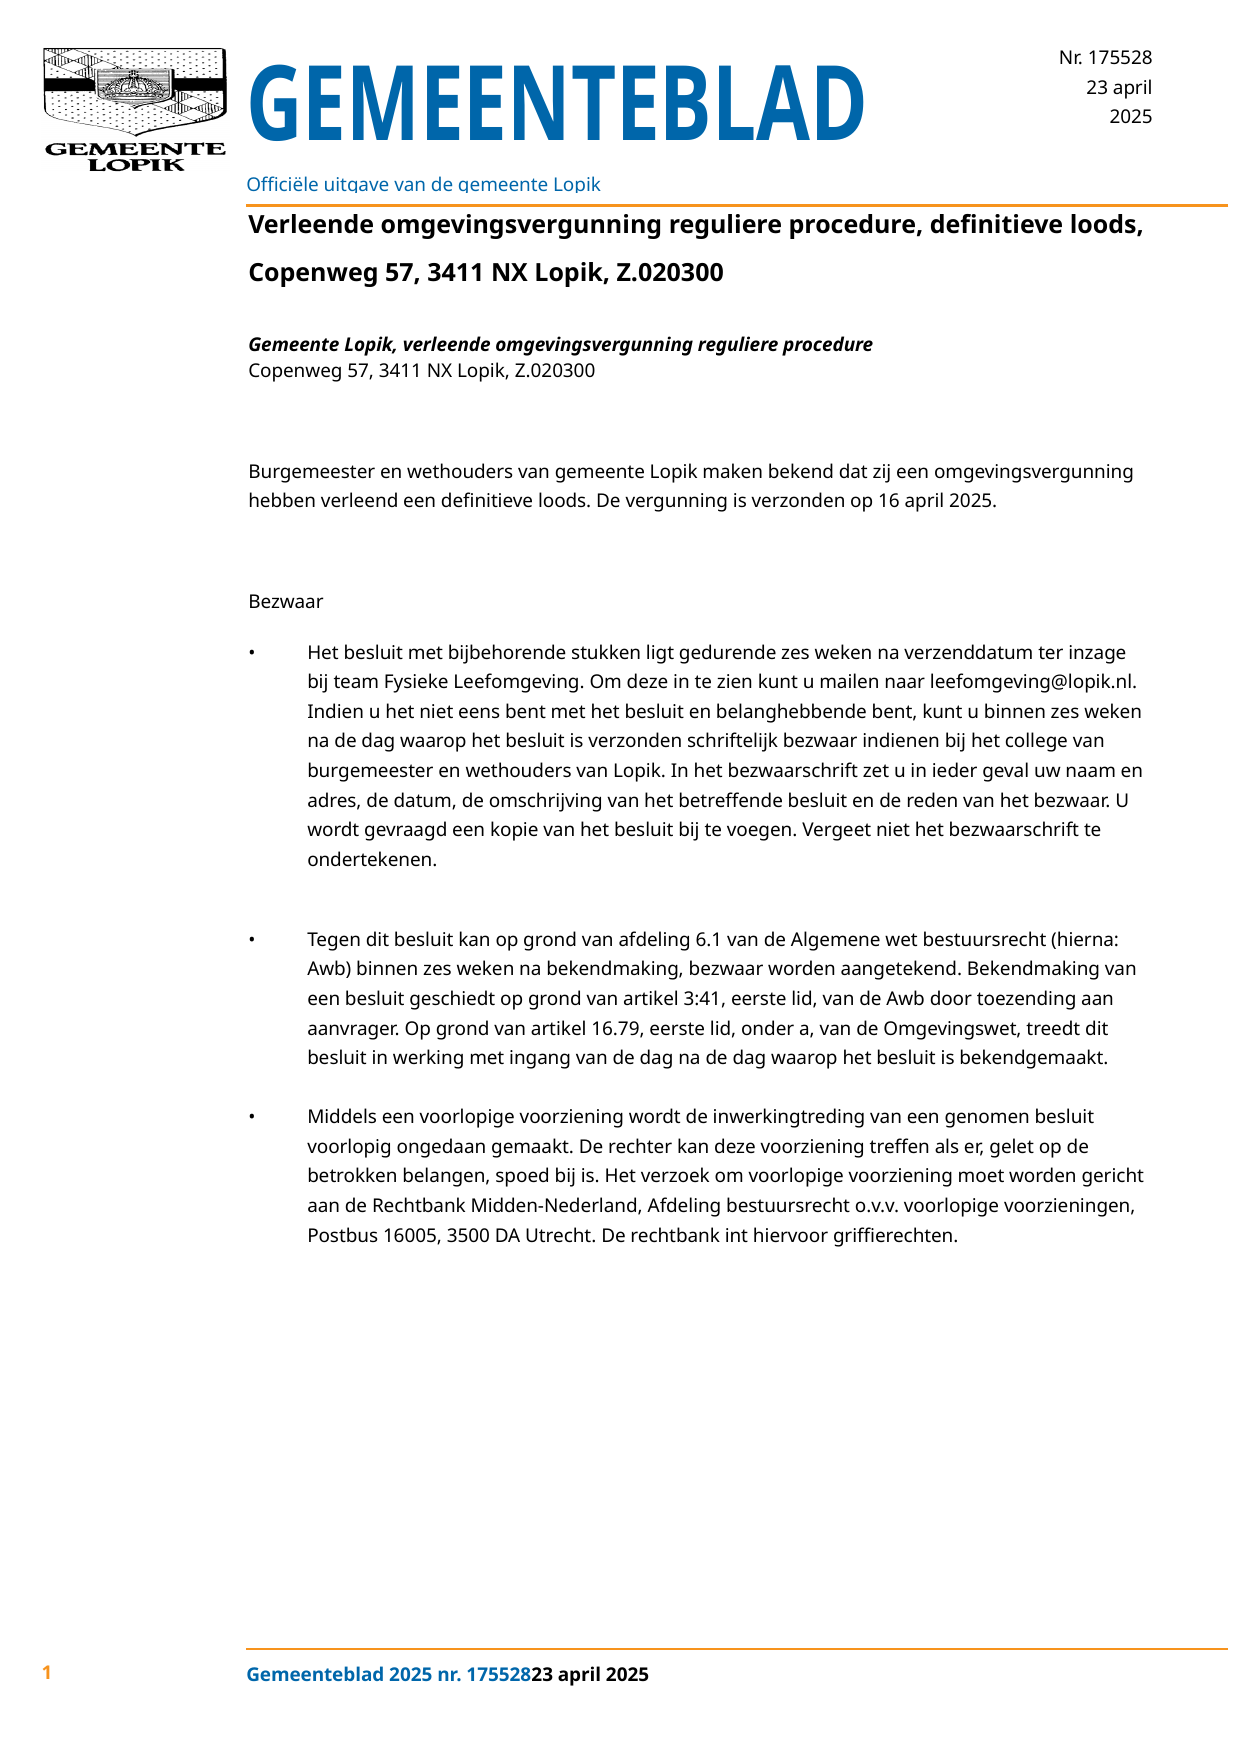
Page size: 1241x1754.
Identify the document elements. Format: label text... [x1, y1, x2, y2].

list Tegen dit besluit kan op grond van afdeling 6.1 van de Algemene wet bestuursrecht (hierna: Awb) binnen zes weken na bekendmaking, bezwaar worden aangetekend. Bekendmaking van een besluit geschiedt op grond van artikel 3:41, eerste lid, van de Awb door toezending aan aanvrager. Op grond van artikel 16.79, eerste lid, onder a, van de Omgevingswet, treedt dit besluit in werking met ingang van de dag na de dag waarop het besluit is bekendgemaakt. [248, 926, 1152, 1070]
text Burgemeester en wethouders van gemeente Lopik maken bekend dat zij een omgevingsvergunning hebben verleend een definitieve loods. De vergunning is verzonden op 16 april 2025. [248, 458, 1152, 513]
list Het besluit met bijbehorende stukken ligt gedurende zes weken na verzenddatum ter inzage bij team Fysieke Leefomgeving. Om deze in te zien kunt u mailen naar leefomgeving@lopik.nl. Indien u het niet eens bent met het besluit en belanghebbende bent, kunt u binnen zes weken na de dag waarop het besluit is verzonden schriftelijk bezwaar indienen bij het college van burgemeester en wethouders van Lopik. In het bezwaarschrift zet u in ieder geval uw naam en adres, de datum, de omschrijving van het betreffende besluit en de reden van het bezwaar. U wordt gevraagd een kopie van het besluit bij te voegen. Vergeet niet het bezwaarschrift te ondertekenen. [248, 639, 1152, 872]
text Gemeente Lopik, verleende omgevingsvergunning reguliere procedure [248, 331, 1152, 357]
picture [41, 47, 231, 172]
text Bezwaar [248, 588, 1152, 614]
text Verleende omgevingsvergunning reguliere procedure, definitieve loods, Copenweg 57, 3411 NX Lopik, Z.020300 [248, 207, 1152, 288]
text Copenweg 57, 3411 NX Lopik, Z.020300 [248, 357, 1152, 383]
list Middels een voorlopige voorziening wordt de inwerkingtreding van een genomen besluit voorlopig ongedaan gemaakt. De rechter kan deze voorziening treffen als er, gelet op de betrokken belangen, spoed bij is. Het verzoek om voorlopige voorziening moet worden gericht aan de Rechtbank Midden-Nederland, Afdeling bestuursrecht o.v.v. voorlopige voorzieningen, Postbus 16005, 3500 DA Utrecht. De rechtbank int hiervoor griffierechten. [248, 1103, 1152, 1247]
